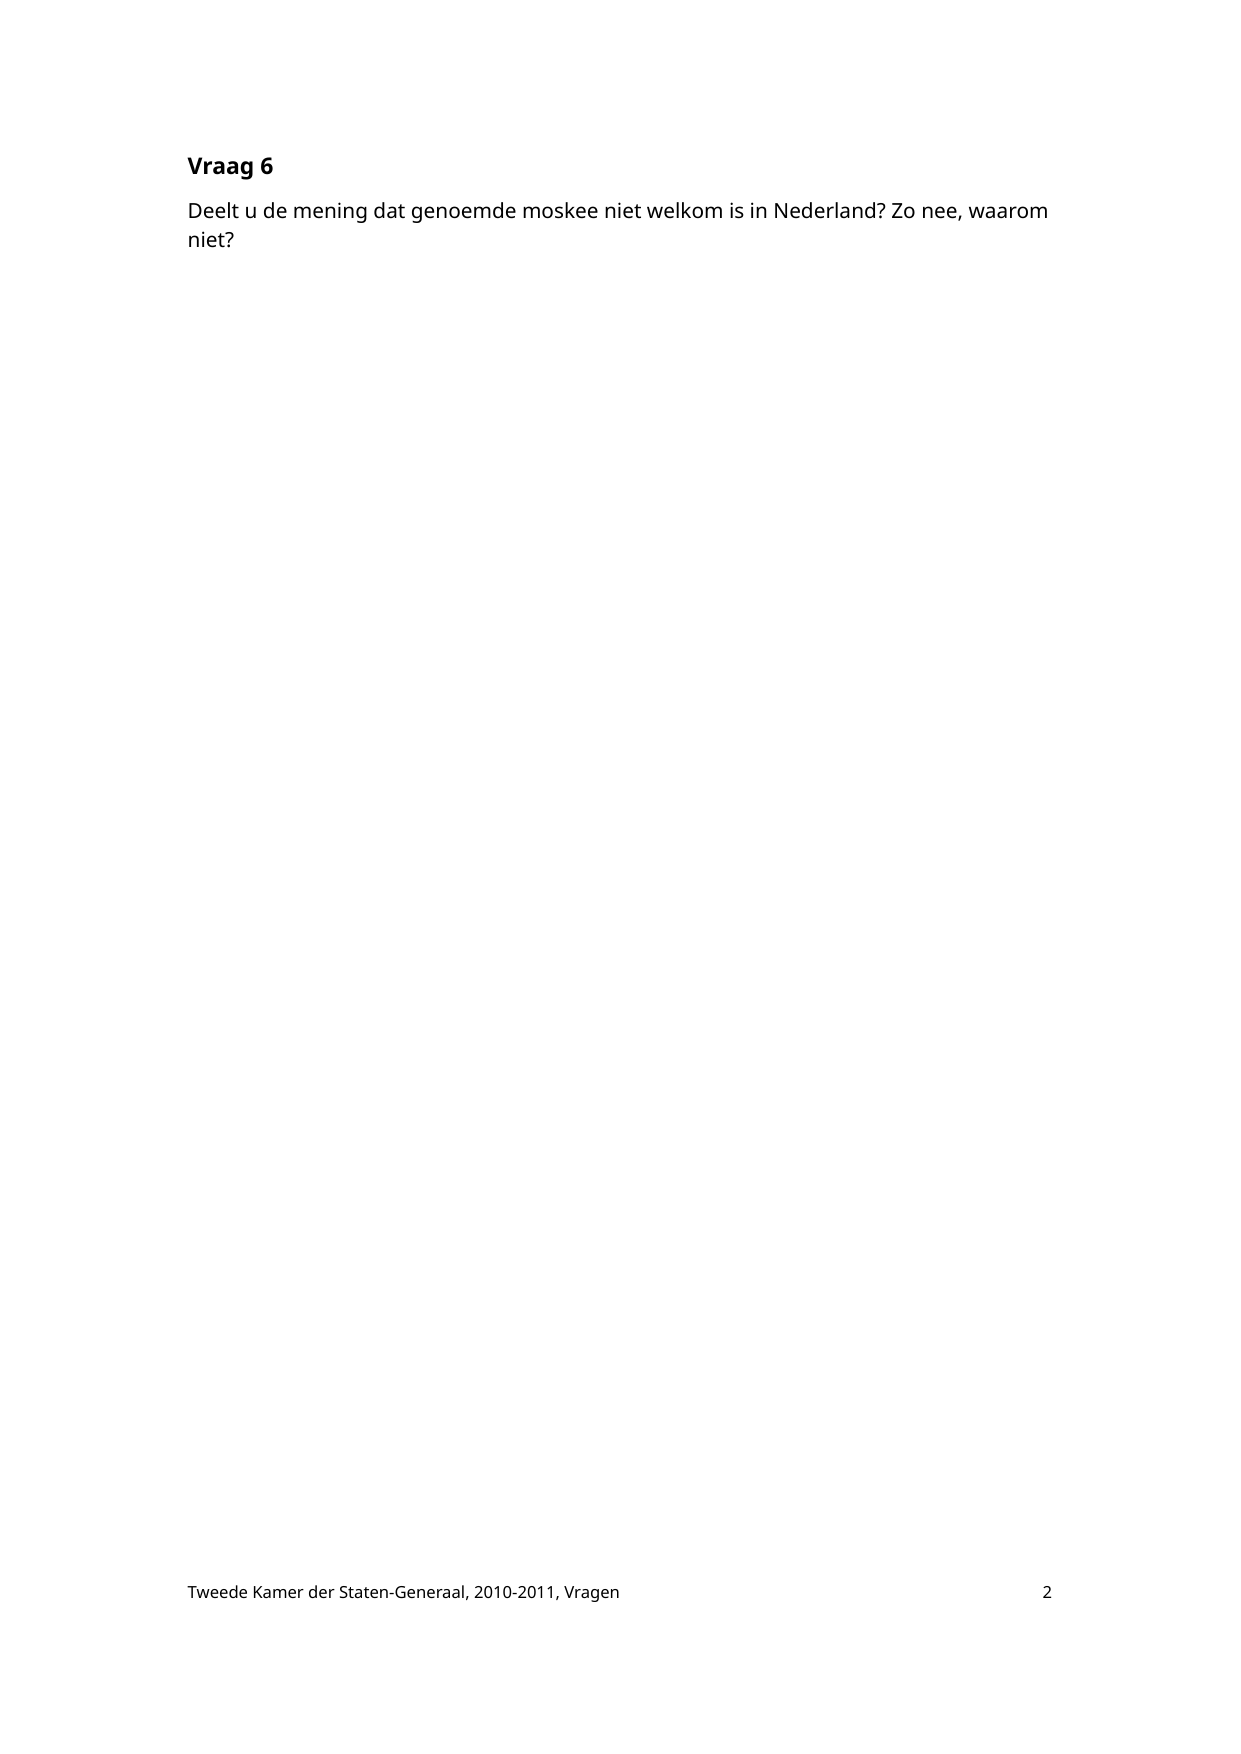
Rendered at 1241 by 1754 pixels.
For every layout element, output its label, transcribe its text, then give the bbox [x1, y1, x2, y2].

text Deelt u de mening dat genoemde moskee niet welkom is in Nederland? Zo nee, waarom niet? [187, 196, 1053, 253]
subtitle Vraag 6 [187, 150, 1053, 181]
